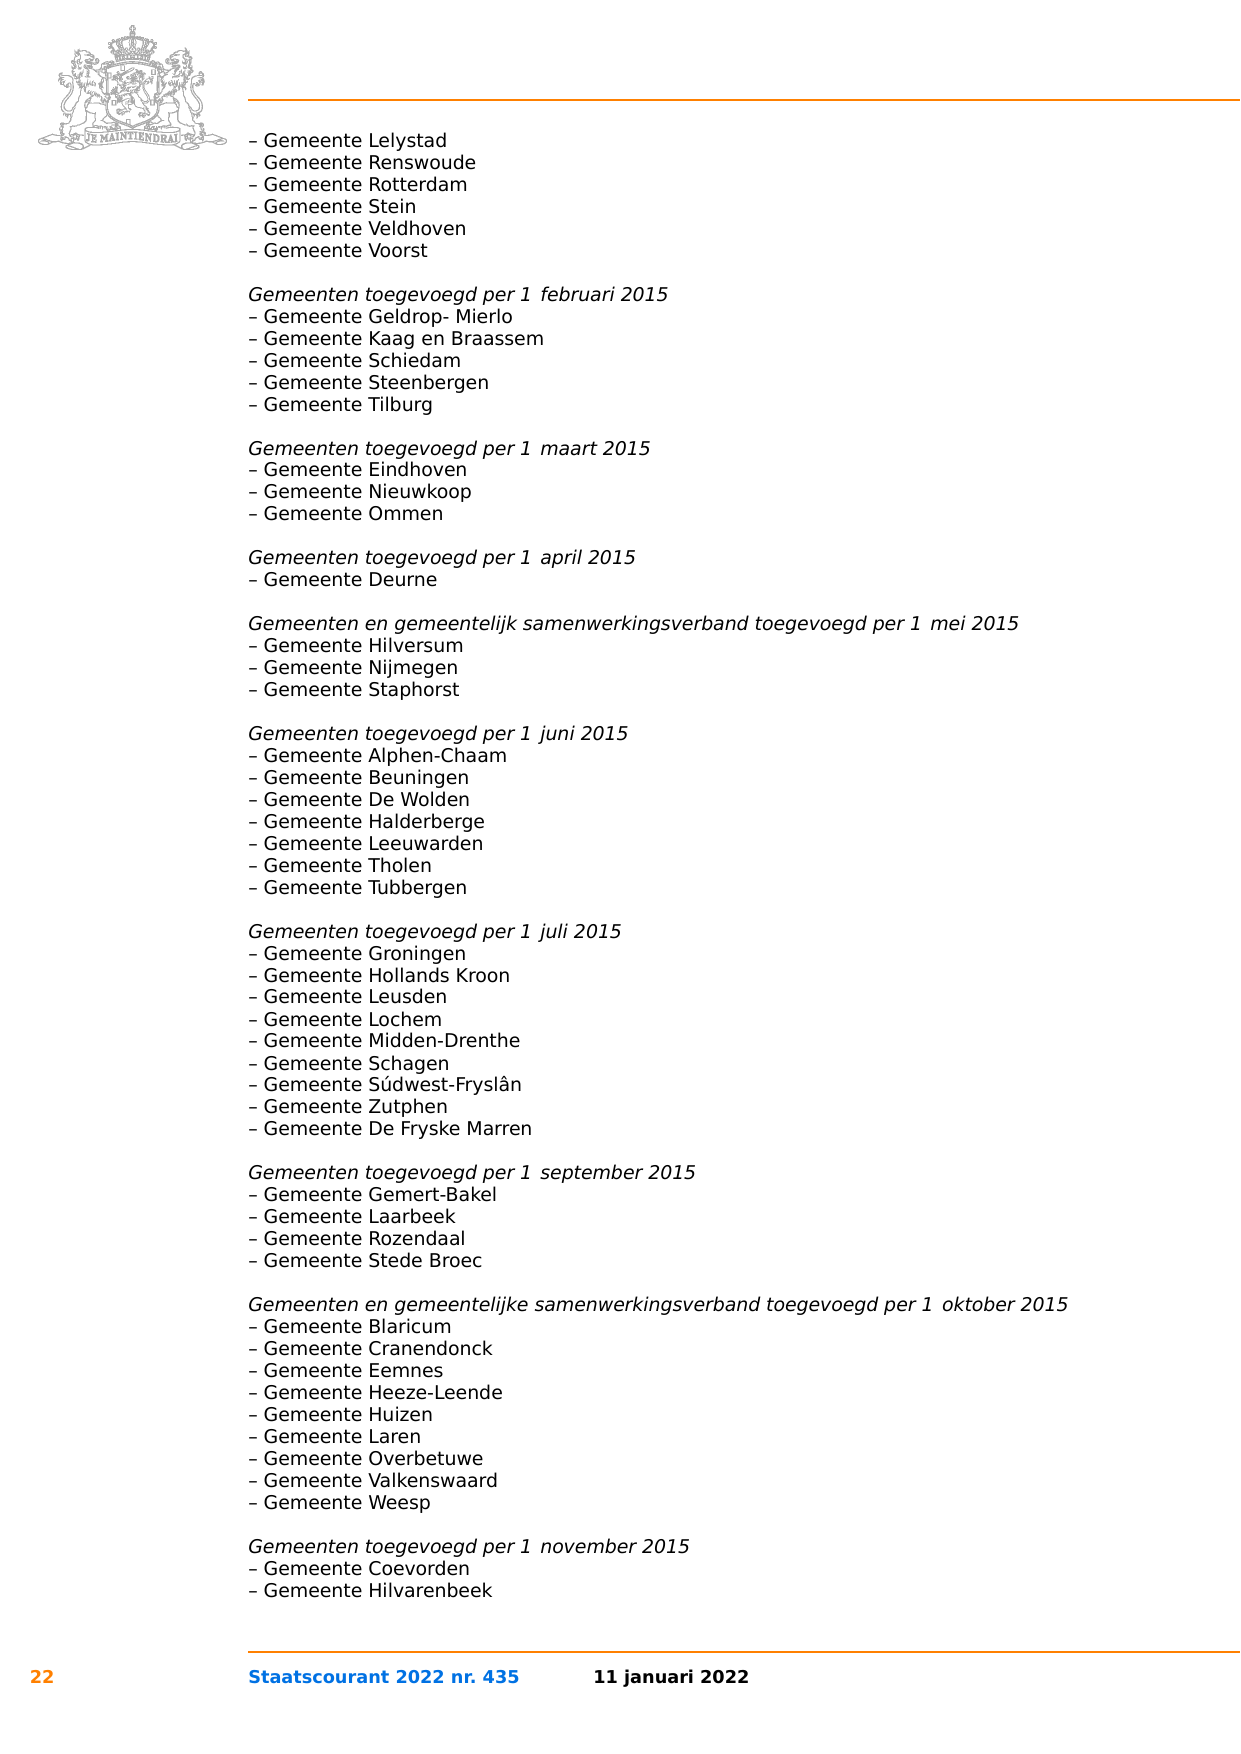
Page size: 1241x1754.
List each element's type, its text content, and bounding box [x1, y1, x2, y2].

text – Gemeente Lelystad [248, 130, 1163, 152]
text – Gemeente Valkenswaard [248, 1470, 1163, 1492]
text – Gemeente Staphorst [248, 679, 1163, 701]
text – Gemeente Renswoude [248, 152, 1163, 174]
text – Gemeente Alphen-Chaam [248, 745, 1163, 767]
text – Gemeente Schiedam [248, 349, 1163, 372]
text – Gemeente Groningen [248, 942, 1163, 964]
subtitle Gemeenten toegevoegd per 1 september 2015 [248, 1162, 1163, 1184]
text – Gemeente De Fryske Marren [248, 1118, 1163, 1140]
text – Gemeente Laren [248, 1426, 1163, 1448]
text – Gemeente Nijmegen [248, 657, 1163, 679]
text – Gemeente Heeze-Leende [248, 1382, 1163, 1404]
text – Gemeente Steenbergen [248, 372, 1163, 393]
text – Gemeente Lochem [248, 1008, 1163, 1030]
text – Gemeente Beuningen [248, 767, 1163, 789]
text – Gemeente De Wolden [248, 789, 1163, 811]
text – Gemeente Zutphen [248, 1096, 1163, 1118]
text – Gemeente Rotterdam [248, 174, 1163, 196]
text – Gemeente Nieuwkoop [248, 481, 1163, 503]
text – Gemeente Hilvarenbeek [248, 1579, 1163, 1602]
text – Gemeente Stede Broec [248, 1250, 1163, 1272]
text – Gemeente Leusden [248, 986, 1163, 1008]
text – Gemeente Hilversum [248, 635, 1163, 657]
text – Gemeente Blaricum [248, 1316, 1163, 1338]
text – Gemeente Eemnes [248, 1360, 1163, 1382]
text – Gemeente Deurne [248, 569, 1163, 591]
text – Gemeente Geldrop- Mierlo [248, 306, 1163, 328]
text – Gemeente Tholen [248, 855, 1163, 877]
text – Gemeente Veldhoven [248, 218, 1163, 240]
subtitle Gemeenten toegevoegd per 1 maart 2015 [248, 437, 1163, 459]
subtitle Gemeenten toegevoegd per 1 juni 2015 [248, 723, 1163, 745]
text – Gemeente Kaag en Braassem [248, 328, 1163, 349]
text – Gemeente Súdwest-Fryslân [248, 1074, 1163, 1096]
subtitle Gemeenten en gemeentelijk samenwerkingsverband toegevoegd per 1 mei 2015 [248, 613, 1163, 635]
text – Gemeente Coevorden [248, 1558, 1163, 1579]
text – Gemeente Halderberge [248, 811, 1163, 833]
text – Gemeente Leeuwarden [248, 833, 1163, 855]
text – Gemeente Midden-Drenthe [248, 1030, 1163, 1052]
text – Gemeente Cranendonck [248, 1338, 1163, 1360]
text – Gemeente Laarbeek [248, 1206, 1163, 1228]
subtitle Gemeenten toegevoegd per 1 april 2015 [248, 547, 1163, 569]
text – Gemeente Tubbergen [248, 877, 1163, 899]
text – Gemeente Huizen [248, 1404, 1163, 1426]
text – Gemeente Overbetuwe [248, 1448, 1163, 1470]
text – Gemeente Stein [248, 196, 1163, 218]
picture [38, 25, 227, 150]
text – Gemeente Tilburg [248, 393, 1163, 416]
text – Gemeente Gemert-Bakel [248, 1184, 1163, 1206]
text – Gemeente Voorst [248, 240, 1163, 262]
text – Gemeente Schagen [248, 1052, 1163, 1074]
text – Gemeente Rozendaal [248, 1228, 1163, 1250]
text – Gemeente Ommen [248, 503, 1163, 525]
text – Gemeente Weesp [248, 1492, 1163, 1514]
text – Gemeente Eindhoven [248, 459, 1163, 481]
subtitle Gemeenten en gemeentelijke samenwerkingsverband toegevoegd per 1 oktober 2015 [248, 1294, 1163, 1316]
subtitle Gemeenten toegevoegd per 1 februari 2015 [248, 284, 1163, 306]
subtitle Gemeenten toegevoegd per 1 november 2015 [248, 1536, 1163, 1558]
text – Gemeente Hollands Kroon [248, 964, 1163, 986]
subtitle Gemeenten toegevoegd per 1 juli 2015 [248, 921, 1163, 942]
